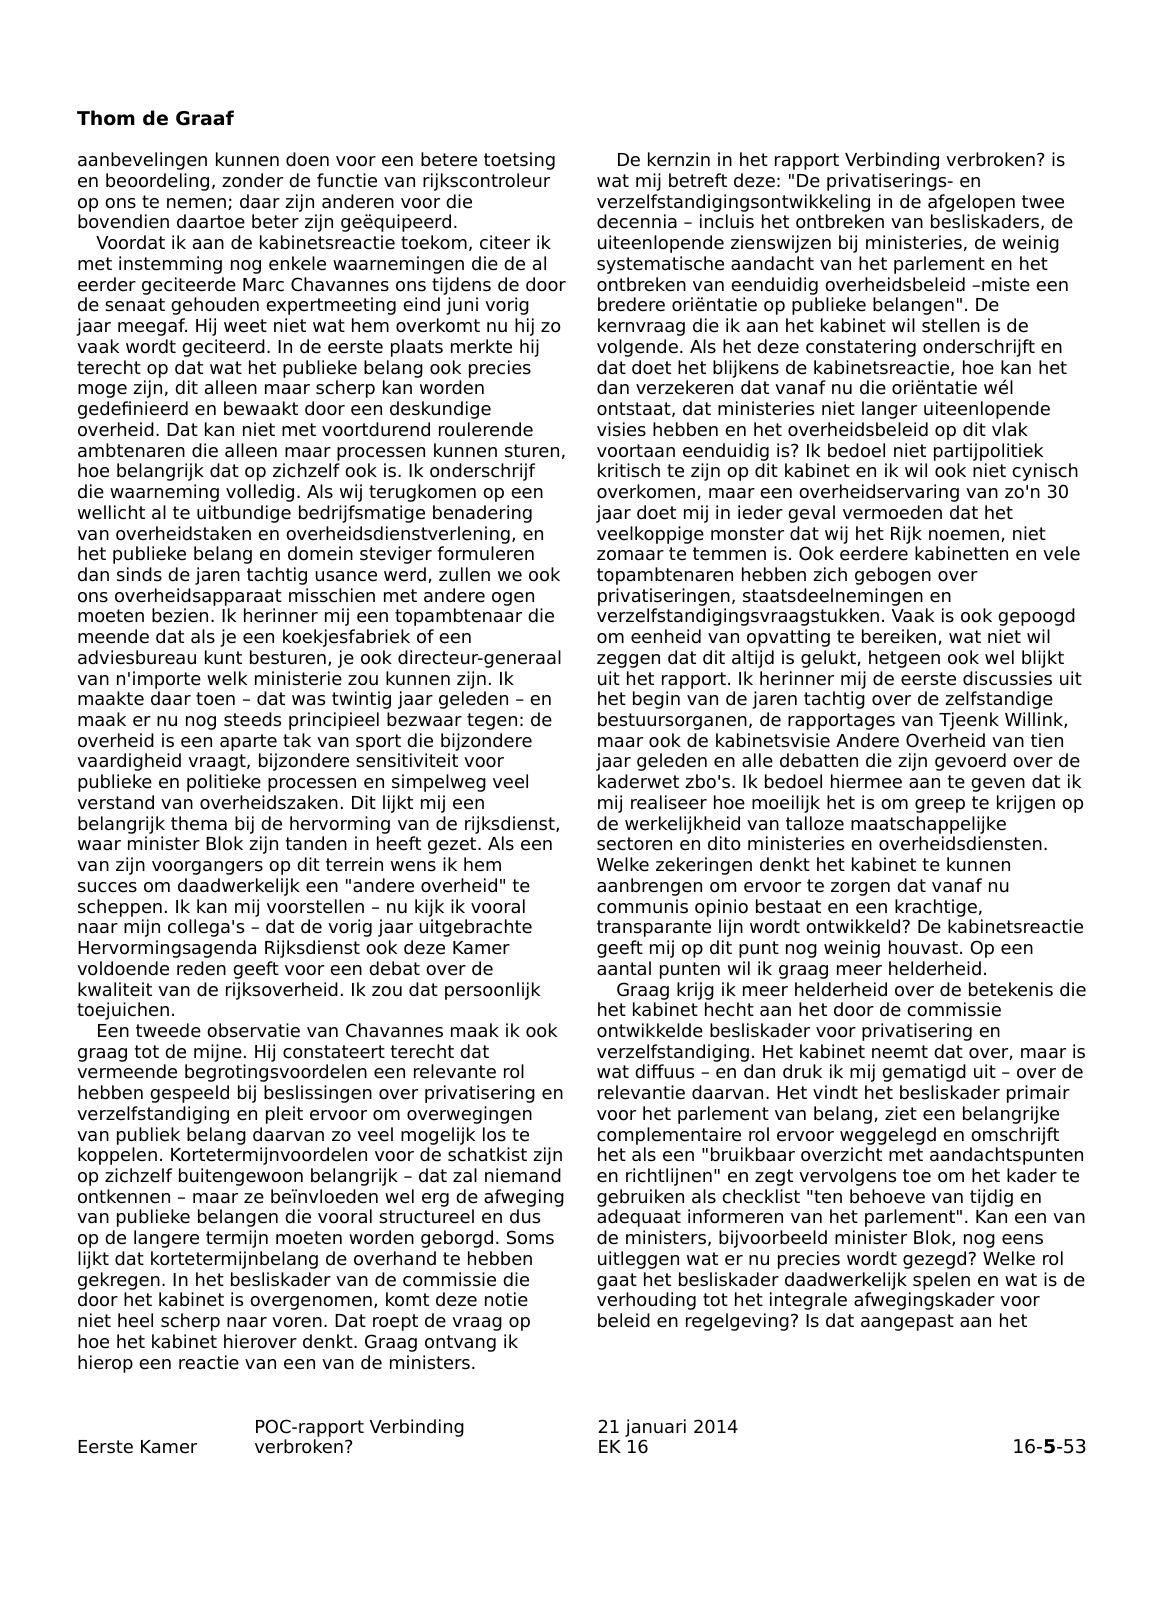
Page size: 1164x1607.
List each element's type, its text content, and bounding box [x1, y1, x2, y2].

text aanbevelingen kunnen doen voor een betere toetsing en beoordeling, zonder de functie van rijkscontroleur op ons te nemen; daar zijn anderen voor die bovendien daartoe beter zijn geëquipeerd. [77, 150, 567, 233]
text Graag krijg ik meer helderheid over de betekenis die het kabinet hecht aan het door de commissie ontwikkelde besliskader voor privatisering en verzelfstandiging. Het kabinet neemt dat over, maar is wat diffuus – en dan druk ik mij gematigd uit – over de relevantie daarvan. Het vindt het besliskader primair voor het parlement van belang, ziet een belangrijke complementaire rol ervoor weggelegd en omschrijft het als een "bruikbaar overzicht met aandachtspunten en richtlijnen" en zegt vervolgens toe om het kader te gebruiken als checklist "ten behoeve van tijdig en adequaat informeren van het parlement". Kan een van de ministers, bijvoorbeeld minister Blok, nog eens uitleggen wat er nu precies wordt gezegd? Welke rol gaat het besliskader daadwerkelijk spelen en wat is de verhouding tot het integrale afwegingskader voor beleid en regelgeving? Is dat aangepast aan het [596, 979, 1087, 1332]
text De kernzin in het rapport Verbinding verbroken? is wat mij betreft deze: "De privatiserings- en verzelfstandigingsontwikkeling in de afgelopen twee decennia – incluis het ontbreken van besliskaders, de uiteenlopende zienswijzen bij ministeries, de weinig systematische aandacht van het parlement en het ontbreken van eenduidig overheidsbeleid –miste een bredere oriëntatie op publieke belangen". De kernvraag die ik aan het kabinet wil stellen is de volgende. Als het deze constatering onderschrijft en dat doet het blijkens de kabinetsreactie, hoe kan het dan verzekeren dat vanaf nu die oriëntatie wél ontstaat, dat ministeries niet langer uiteenlopende visies hebben en het overheidsbeleid op dit vlak voortaan eenduidig is? Ik bedoel niet partijpolitiek kritisch te zijn op dit kabinet en ik wil ook niet cynisch overkomen, maar een overheidservaring van zo'n 30 jaar doet mij in ieder geval vermoeden dat het veelkoppige monster dat wij het Rijk noemen, niet zomaar te temmen is. Ook eerdere kabinetten en vele topambtenaren hebben zich gebogen over privatiseringen, staatsdeelnemingen en verzelfstandigingsvraagstukken. Vaak is ook gepoogd om eenheid van opvatting te bereiken, wat niet wil zeggen dat dit altijd is gelukt, hetgeen ook wel blijkt uit het rapport. Ik herinner mij de eerste discussies uit het begin van de jaren tachtig over de zelfstandige bestuursorganen, de rapportages van Tjeenk Willink, maar ook de kabinetsvisie Andere Overheid van tien jaar geleden en alle debatten die zijn gevoerd over de kaderwet zbo's. Ik bedoel hiermee aan te geven dat ik mij realiseer hoe moeilijk het is om greep te krijgen op de werkelijkheid van talloze maatschappelijke sectoren en dito ministeries en overheidsdiensten. Welke zekeringen denkt het kabinet te kunnen aanbrengen om ervoor te zorgen dat vanaf nu communis opinio bestaat en een krachtige, transparante lijn wordt ontwikkeld? De kabinetsreactie geeft mij op dit punt nog weinig houvast. Op een aantal punten wil ik graag meer helderheid. [596, 150, 1087, 979]
text Voordat ik aan de kabinetsreactie toekom, citeer ik met instemming nog enkele waarnemingen die de al eerder geciteerde Marc Chavannes ons tijdens de door de senaat gehouden expertmeeting eind juni vorig jaar meegaf. Hij weet niet wat hem overkomt nu hij zo vaak wordt geciteerd. In de eerste plaats merkte hij terecht op dat wat het publieke belang ook precies moge zijn, dit alleen maar scherp kan worden gedefinieerd en bewaakt door een deskundige overheid. Dat kan niet met voortdurend roulerende ambtenaren die alleen maar processen kunnen sturen, hoe belangrijk dat op zichzelf ook is. Ik onderschrijf die waarneming volledig. Als wij terugkomen op een wellicht al te uitbundige bedrijfsmatige benadering van overheidstaken en overheidsdienstverlening, en het publieke belang en domein steviger formuleren dan sinds de jaren tachtig usance werd, zullen we ook ons overheidsapparaat misschien met andere ogen moeten bezien. Ik herinner mij een topambtenaar die meende dat als je een koekjesfabriek of een adviesbureau kunt besturen, je ook directeur-generaal van n'importe welk ministerie zou kunnen zijn. Ik maakte daar toen – dat was twintig jaar geleden – en maak er nu nog steeds principieel bezwaar tegen: de overheid is een aparte tak van sport die bijzondere vaardigheid vraagt, bijzondere sensitiviteit voor publieke en politieke processen en simpelweg veel verstand van overheidszaken. Dit lijkt mij een belangrijk thema bij de hervorming van de rijksdienst, waar minister Blok zijn tanden in heeft gezet. Als een van zijn voorgangers op dit terrein wens ik hem succes om daadwerkelijk een "andere overheid" te scheppen. Ik kan mij voorstellen – nu kijk ik vooral naar mijn collega's – dat de vorig jaar uitgebrachte Hervormingsagenda Rijksdienst ook deze Kamer voldoende reden geeft voor een debat over de kwaliteit van de rijksoverheid. Ik zou dat persoonlijk toejuichen. [77, 233, 567, 1021]
text Een tweede observatie van Chavannes maak ik ook graag tot de mijne. Hij constateert terecht dat vermeende begrotingsvoordelen een relevante rol hebben gespeeld bij beslissingen over privatisering en verzelfstandiging en pleit ervoor om overwegingen van publiek belang daarvan zo veel mogelijk los te koppelen. Kortetermijnvoordelen voor de schatkist zijn op zichzelf buitengewoon belangrijk – dat zal niemand ontkennen – maar ze beïnvloeden wel erg de afweging van publieke belangen die vooral structureel en dus op de langere termijn moeten worden geborgd. Soms lijkt dat kortetermijnbelang de overhand te hebben gekregen. In het besliskader van de commissie die door het kabinet is overgenomen, komt deze notie niet heel scherp naar voren. Dat roept de vraag op hoe het kabinet hierover denkt. Graag ontvang ik hierop een reactie van een van de ministers. [77, 1021, 567, 1373]
